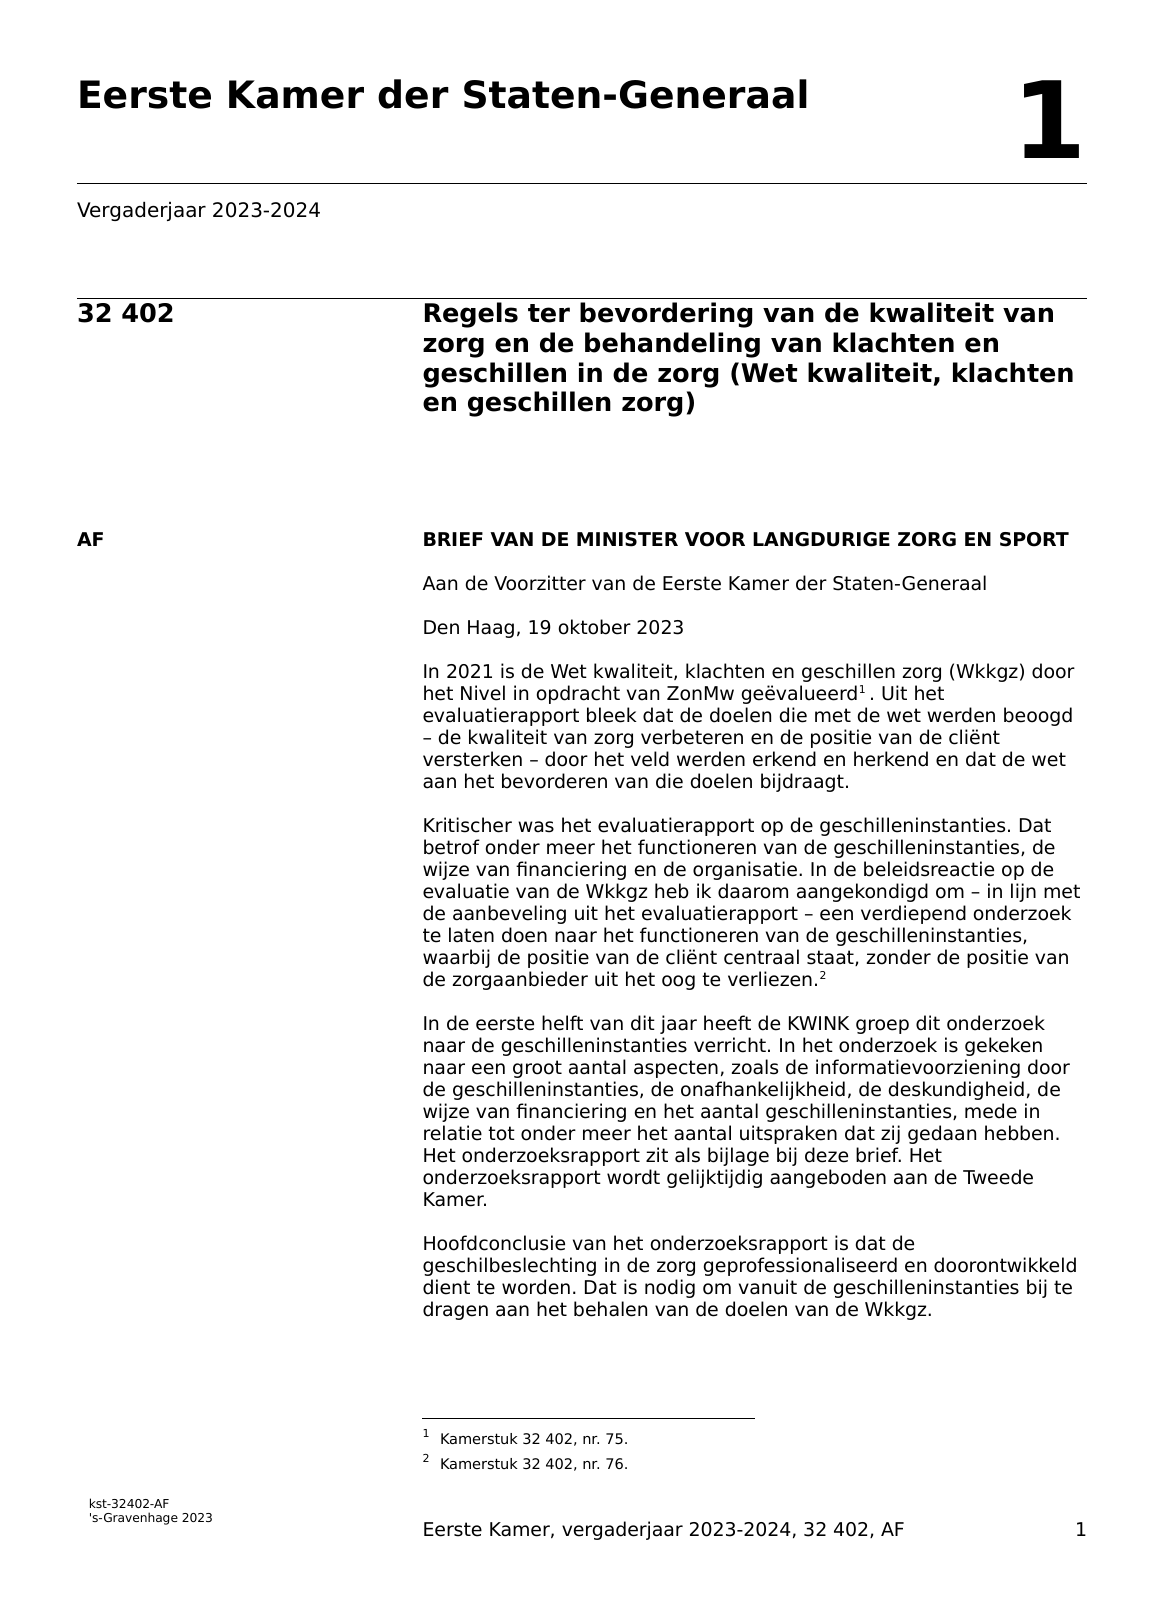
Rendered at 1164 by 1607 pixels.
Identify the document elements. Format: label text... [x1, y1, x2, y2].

text kst-32402-AF [88, 1497, 323, 1511]
text Den Haag, 19 oktober 2023 [422, 617, 1087, 639]
text In 2021 is de Wet kwaliteit, klachten en geschillen zorg (Wkkgz) door het Nivel in opdracht van ZonMw geëvalueerd. Uit het evaluatierapport bleek dat de doelen die met de wet werden beoogd – de kwaliteit van zorg verbeteren en de positie van de cliënt versterken – door het veld werden erkend en herkend en dat de wet aan het bevorderen van die doelen bijdraagt. [422, 661, 1087, 793]
text In de eerste helft van dit jaar heeft de KWINK groep dit onderzoek naar de geschilleninstanties verricht. In het onderzoek is gekeken naar een groot aantal aspecten, zoals de informatievoorziening door de geschilleninstanties, de onafhankelijkheid, de deskundigheid, de wijze van financiering en het aantal geschilleninstanties, mede in relatie tot onder meer het aantal uitspraken dat zij gedaan hebben. Het onderzoeksrapport zit als bijlage bij deze brief. Het onderzoeksrapport wordt gelijktijdig aangeboden aan de Tweede Kamer. [422, 1013, 1087, 1211]
text 's-Gravenhage 2023 [88, 1511, 323, 1525]
text Kamerstuk 32 402, nr. 75. [422, 1427, 1087, 1449]
text Aan de Voorzitter van de Eerste Kamer der Staten-Generaal [422, 573, 1087, 595]
table_header 1 [886, 59, 1087, 183]
table_cell Vergaderjaar 2023-2024 [77, 184, 1087, 298]
subtitle 32 402 Regels ter bevordering van de kwaliteit van zorg en de behandeling van klachten en geschillen in de zorg (Wet kwaliteit, klachten en geschillen zorg) [77, 299, 1087, 418]
text Hoofdconclusie van het onderzoeksrapport is dat de geschilbeslechting in de zorg geprofessionaliseerd en doorontwikkeld dient te worden. Dat is nodig om vanuit de geschilleninstanties bij te dragen aan het behalen van de doelen van de Wkkgz. [422, 1233, 1087, 1321]
text Kritischer was het evaluatierapport op de geschilleninstanties. Dat betrof onder meer het functioneren van de geschilleninstanties, de wijze van financiering en de organisatie. In de beleidsreactie op de evaluatie van de Wkkgz heb ik daarom aangekondigd om – in lijn met de aanbeveling uit het evaluatierapport – een verdiepend onderzoek te laten doen naar het functioneren van de geschilleninstanties, waarbij de positie van de cliënt centraal staat, zonder de positie van de zorgaanbieder uit het oog te verliezen. [422, 815, 1087, 991]
table_header Eerste Kamer der Staten-Generaal [77, 59, 886, 183]
text Kamerstuk 32 402, nr. 76. [422, 1452, 1087, 1474]
subtitle AF BRIEF VAN DE MINISTER VOOR LANGDURIGE ZORG EN SPORT [77, 529, 1087, 551]
